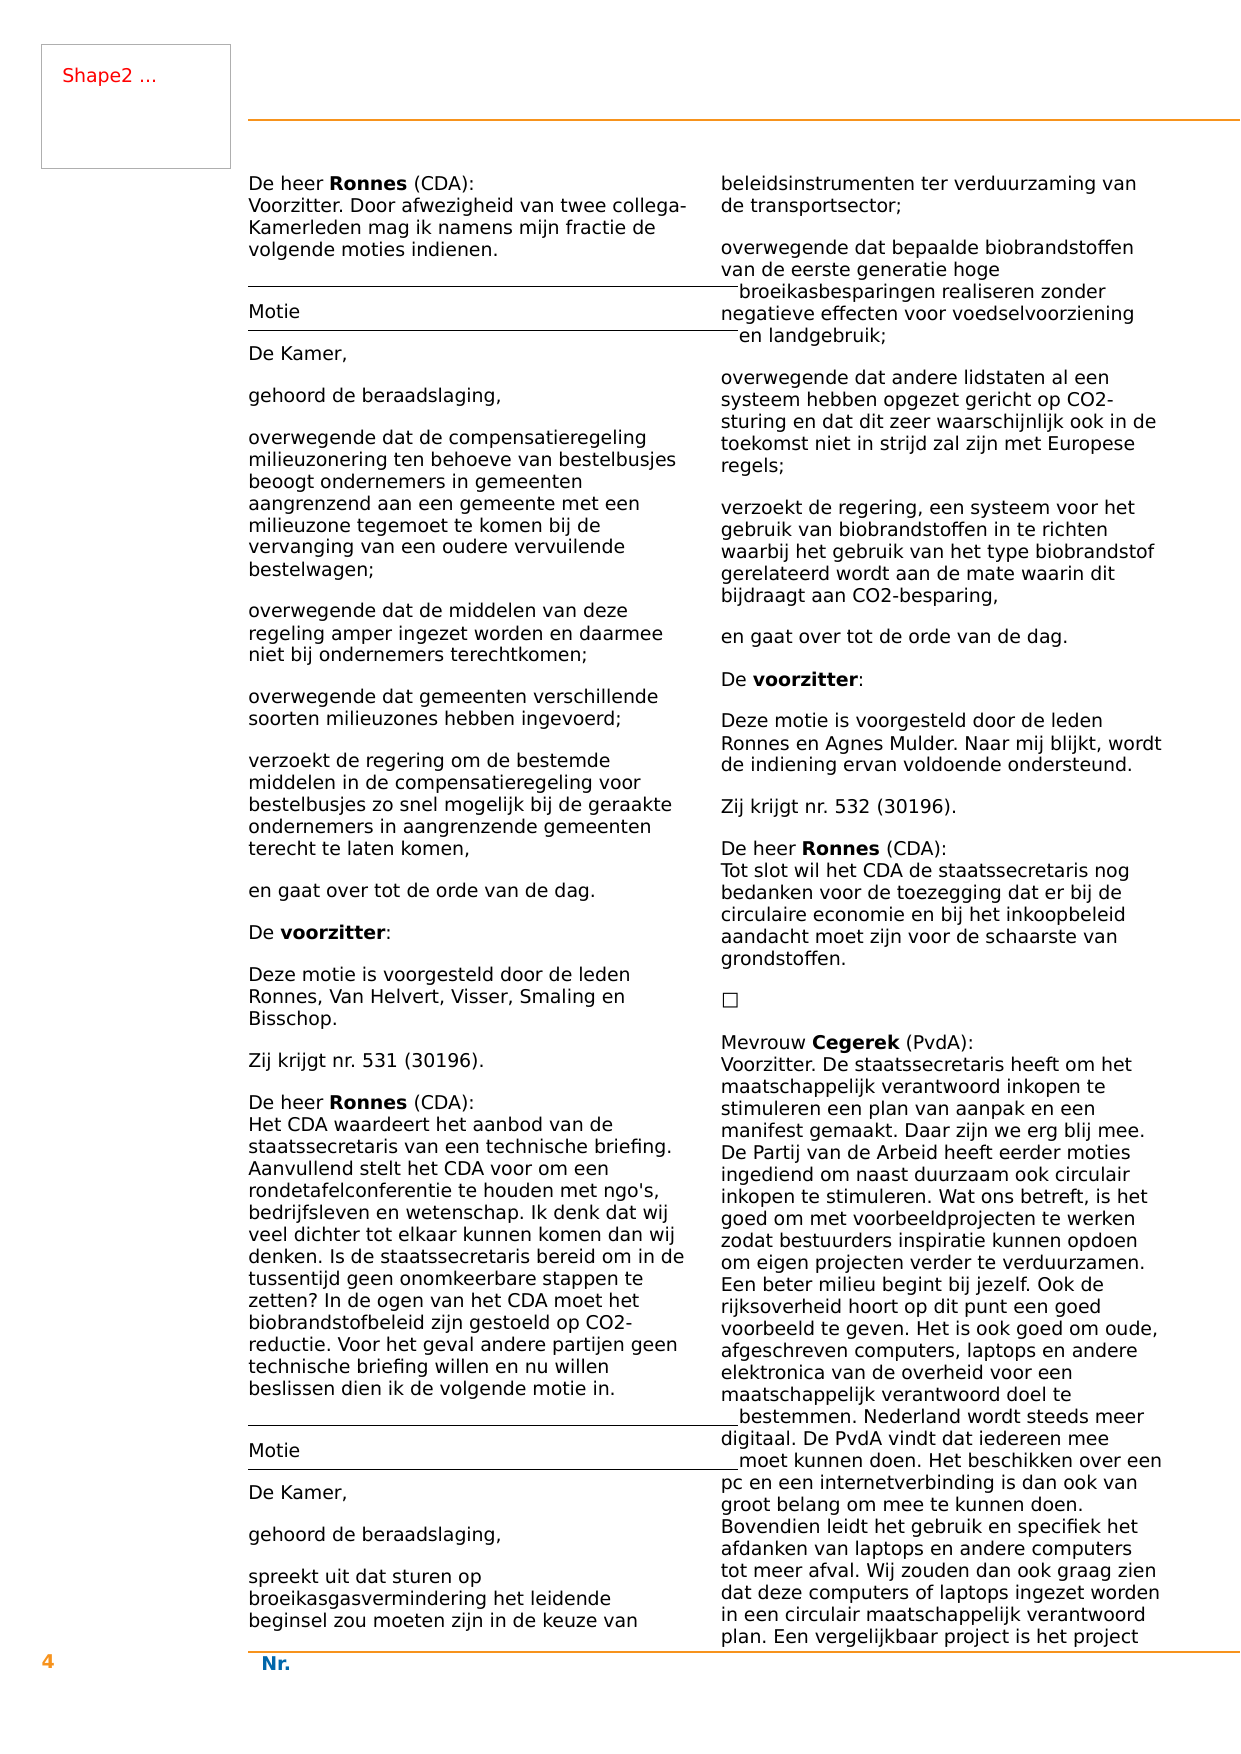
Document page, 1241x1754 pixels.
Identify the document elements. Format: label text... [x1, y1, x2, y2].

text Zij krijgt nr. 531 (30196). [248, 1050, 691, 1072]
text Deze motie is voorgesteld door de leden Ronnes, Van Helvert, Visser, Smaling en Bisschop. [248, 964, 691, 1030]
text Deze motie is voorgesteld door de leden Ronnes en Agnes Mulder. Naar mij blijkt, wordt de indiening ervan voldoende ondersteund. [721, 710, 1163, 776]
text verzoekt de regering om de bestemde middelen in de compensatieregeling voor bestelbusjes zo snel mogelijk bij de geraakte ondernemers in aangrenzende gemeenten terecht te laten komen, [248, 750, 691, 860]
text overwegende dat andere lidstaten al een systeem hebben opgezet gericht op CO2-sturing en dat dit zeer waarschijnlijk ook in de toekomst niet in strijd zal zijn met Europese regels; [721, 367, 1163, 477]
text overwegende dat gemeenten verschillende soorten milieuzones hebben ingevoerd; [248, 686, 691, 730]
text De Kamer, [248, 1482, 691, 1504]
text en gaat over tot de orde van de dag. [248, 880, 691, 902]
text De heer Ronnes (CDA): [248, 1092, 691, 1114]
text De heer Ronnes (CDA): [248, 173, 691, 195]
text overwegende dat de compensatieregeling milieuzonering ten behoeve van bestelbusjes beoogt ondernemers in gemeenten aangrenzend aan een gemeente met een milieuzone tegemoet te komen bij de vervanging van een oudere vervuilende bestelwagen; [248, 427, 691, 580]
text Motie [248, 1440, 691, 1462]
text Zij krijgt nr. 532 (30196). [721, 796, 1163, 818]
text De heer Ronnes (CDA): [721, 838, 1163, 860]
text overwegende dat bepaalde biobrandstoffen van de eerste generatie hoge broeikasbesparingen realiseren zonder negatieve effecten voor voedselvoorziening en landgebruik; [721, 237, 1163, 347]
text Mevrouw Cegerek (PvdA): [721, 1032, 1163, 1054]
text en gaat over tot de orde van de dag. [721, 626, 1163, 648]
text Motie [248, 301, 691, 323]
text gehoord de beraadslaging, [248, 384, 691, 407]
text Het CDA waardeert het aanbod van de staatssecretaris van een technische briefing. Aanvullend stelt het CDA voor om een rondetafelconferentie te houden met ngo's, bedrijfsleven en wetenschap. Ik denk dat wij veel dichter tot elkaar kunnen komen dan wij denken. Is de staatssecretaris bereid om in de tussentijd geen onomkeerbare stappen te zetten? In de ogen van het CDA moet het biobrandstofbeleid zijn gestoeld op CO2-reductie. Voor het geval andere partijen geen technische briefing willen en nu willen beslissen dien ik de volgende motie in. [248, 1114, 691, 1400]
text spreekt uit dat sturen op broeikasgasvermindering het leidende beginsel zou moeten zijn in de keuze van [248, 1566, 691, 1632]
text Voorzitter. De staatssecretaris heeft om het maatschappelijk verantwoord inkopen te stimuleren een plan van aanpak en een manifest gemaakt. Daar zijn we erg blij mee. De Partij van de Arbeid heeft eerder moties ingediend om naast duurzaam ook circulair inkopen te stimuleren. Wat ons betreft, is het goed om met voorbeeldprojecten te werken zodat bestuurders inspiratie kunnen opdoen om eigen projecten verder te verduurzamen. Een beter milieu begint bij jezelf. Ook de rijksoverheid hoort op dit punt een goed voorbeeld te geven. Het is ook goed om oude, afgeschreven computers, laptops en andere elektronica van de overheid voor een maatschappelijk verantwoord doel te bestemmen. Nederland wordt steeds meer digitaal. De PvdA vindt dat iedereen mee moet kunnen doen. Het beschikken over een pc en een internetverbinding is dan ook van groot belang om mee te kunnen doen. Bovendien leidt het gebruik en specifiek het afdanken van laptops en andere computers tot meer afval. Wij zouden dan ook graag zien dat deze computers of laptops ingezet worden in een circulair maatschappelijk verantwoord plan. Een vergelijkbaar project is het project [721, 1054, 1163, 1648]
text gehoord de beraadslaging, [248, 1524, 691, 1546]
text De voorzitter: [721, 668, 1163, 690]
text De voorzitter: [248, 922, 691, 944]
text verzoekt de regering, een systeem voor het gebruik van biobrandstoffen in te richten waarbij het gebruik van het type biobrandstof gerelateerd wordt aan de mate waarin dit bijdraagt aan CO2-besparing, [721, 497, 1163, 606]
text ⬜ [721, 990, 1163, 1012]
text De Kamer, [248, 343, 691, 364]
text overwegende dat de middelen van deze regeling amper ingezet worden en daarmee niet bij ondernemers terechtkomen; [248, 600, 691, 666]
text Tot slot wil het CDA de staatssecretaris nog bedanken voor de toezegging dat er bij de circulaire economie en bij het inkoopbeleid aandacht moet zijn voor de schaarste van grondstoffen. [721, 860, 1163, 970]
text beleidsinstrumenten ter verduurzaming van de transportsector; [721, 173, 1163, 217]
text Voorzitter. Door afwezigheid van twee collega-Kamerleden mag ik namens mijn fractie de volgende moties indienen. [248, 195, 691, 261]
